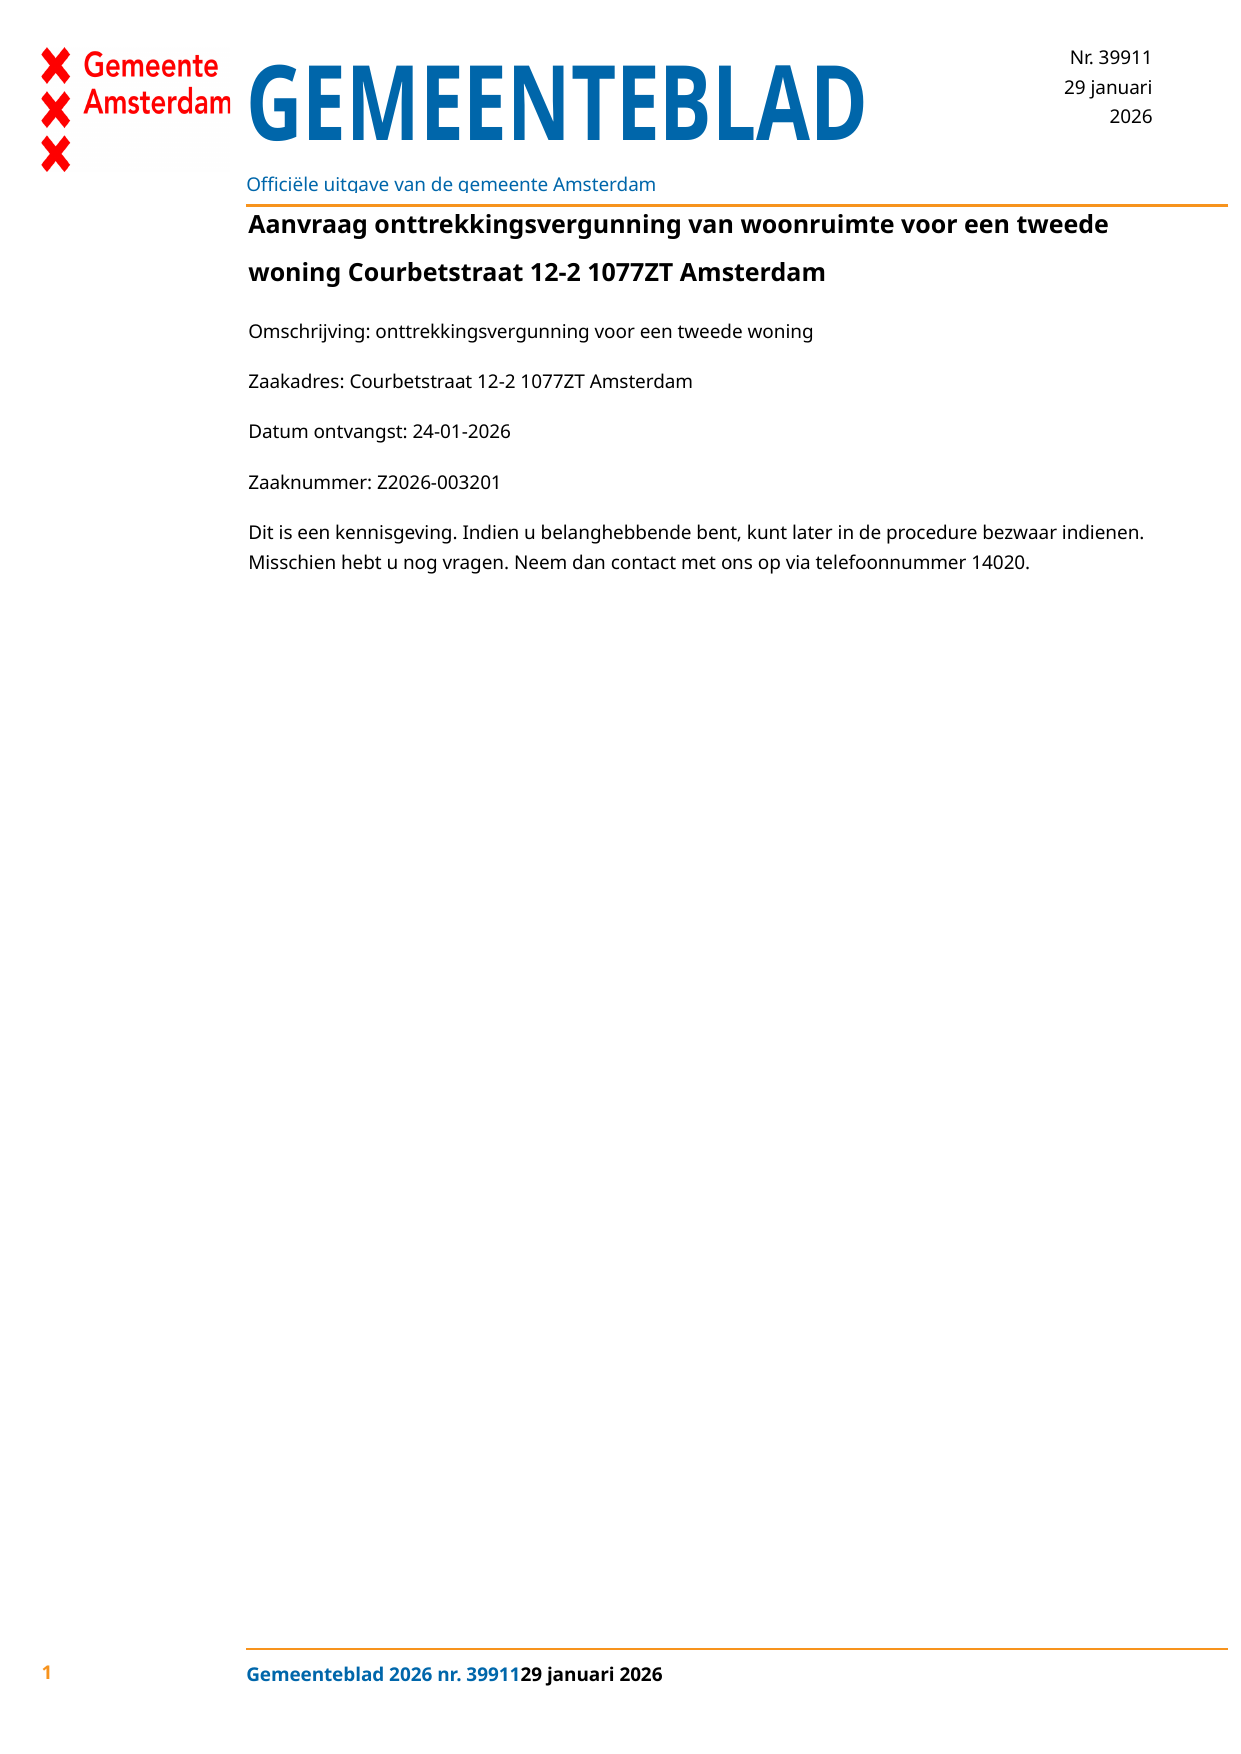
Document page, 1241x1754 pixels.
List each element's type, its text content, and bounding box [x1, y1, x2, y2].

picture [41, 47, 231, 172]
text Aanvraag onttrekkingsvergunning van woonruimte voor een tweede woning Courbetstraat 12-2 1077ZT Amsterdam [248, 207, 1152, 288]
text Datum ontvangst: 24-01-2026 [248, 419, 1152, 444]
text Zaaknummer: Z2026-003201 [248, 469, 1152, 495]
text Dit is een kennisgeving. Indien u belanghebbende bent, kunt later in de procedure bezwaar indienen. Misschien hebt u nog vragen. Neem dan contact met ons op via telefoonnummer 14020. [248, 519, 1152, 575]
text Omschrijving: onttrekkingsvergunning voor een tweede woning [248, 318, 1152, 344]
text Zaakadres: Courbetstraat 12-2 1077ZT Amsterdam [248, 368, 1152, 394]
